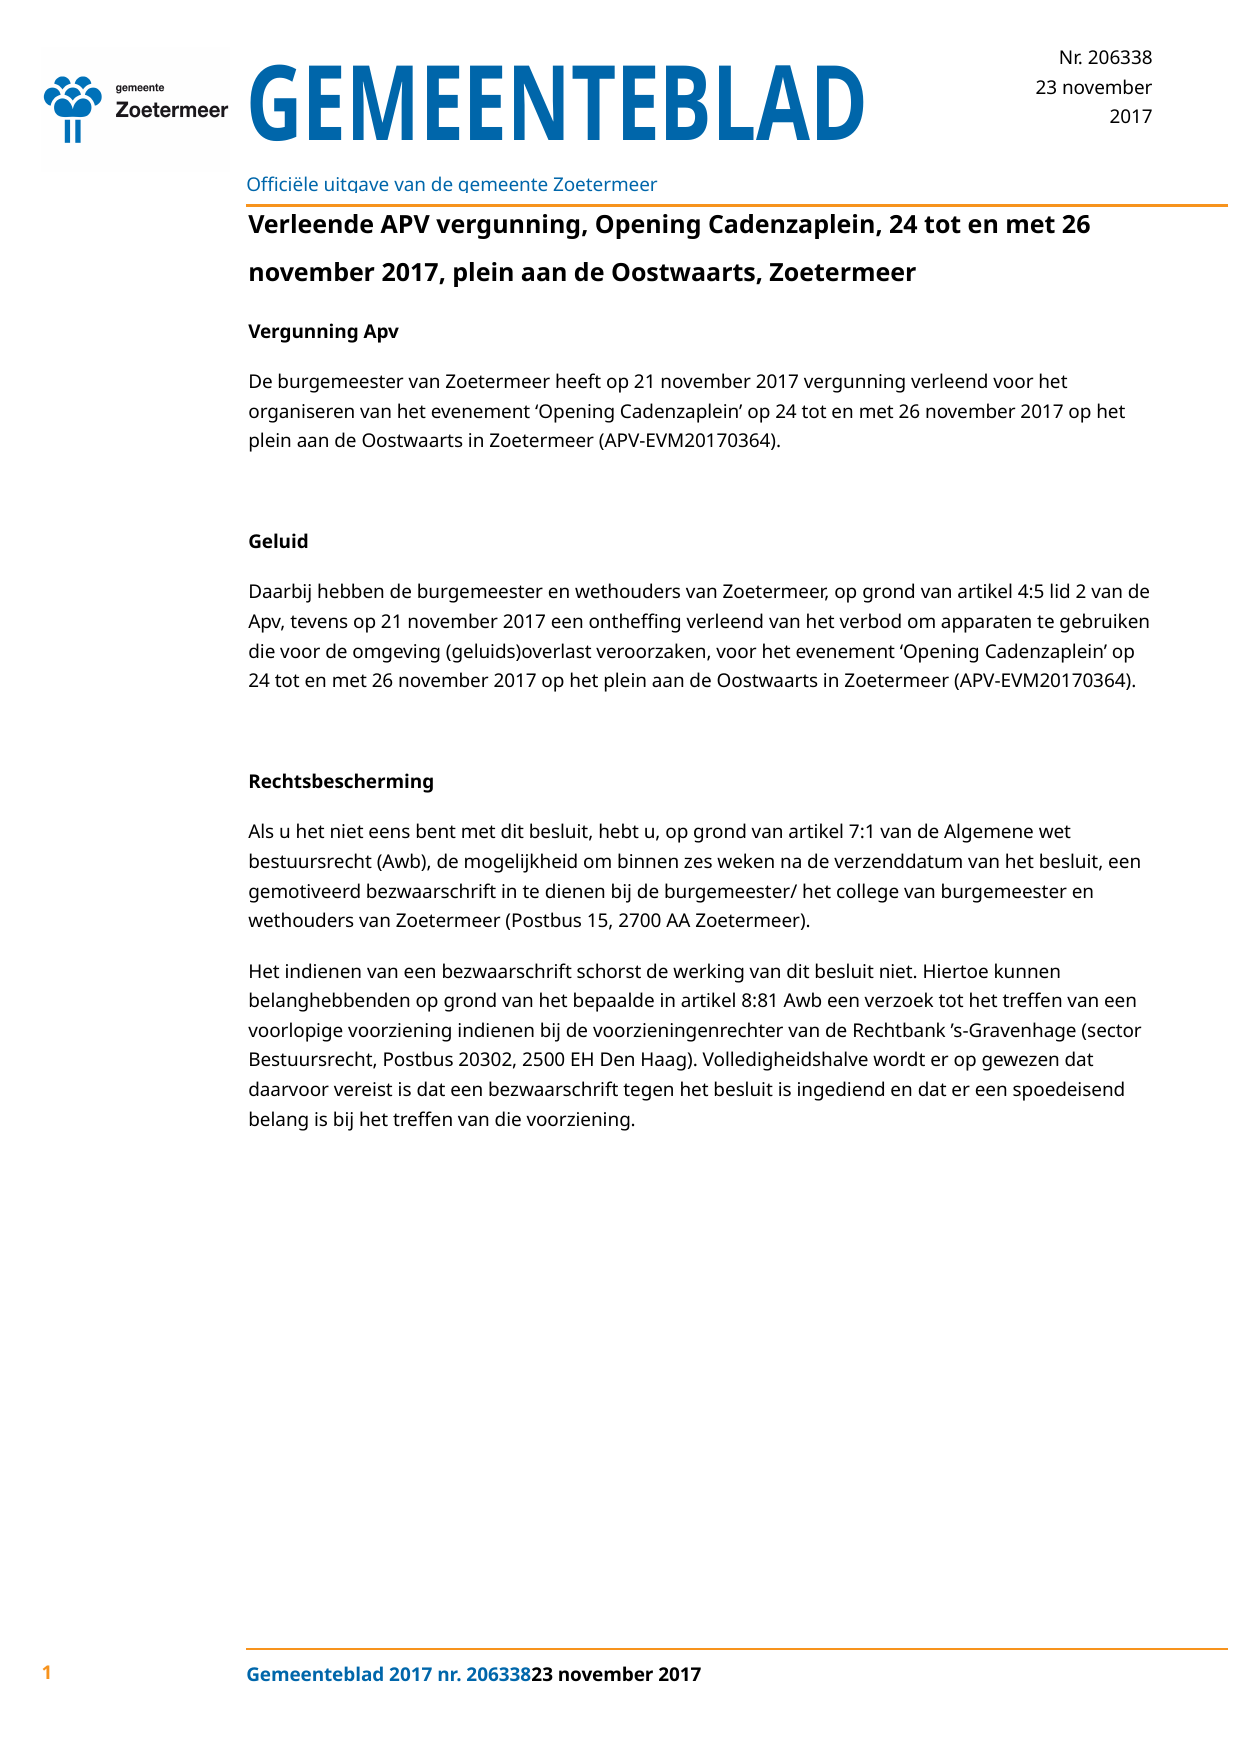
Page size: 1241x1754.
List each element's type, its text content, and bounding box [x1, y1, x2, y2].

text Geluid [248, 528, 1152, 554]
text Daarbij hebben de burgemeester en wethouders van Zoetermeer, op grond van artikel 4:5 lid 2 van de Apv, tevens op 21 november 2017 een ontheffing verleend van het verbod om apparaten te gebruiken die voor de omgeving (geluids)overlast veroorzaken, voor het evenement ‘Opening Cadenzaplein’ op 24 tot en met 26 november 2017 op het plein aan de Oostwaarts in Zoetermeer (APV-EVM20170364). [248, 579, 1152, 693]
text Als u het niet eens bent met dit besluit, hebt u, op grond van artikel 7:1 van de Algemene wet bestuursrecht (Awb), de mogelijkheid om binnen zes weken na de verzenddatum van het besluit, een gemotiveerd bezwaarschrift in te dienen bij de burgemeester/ het college van burgemeester en wethouders van Zoetermeer (Postbus 15, 2700 AA Zoetermeer). [248, 819, 1152, 933]
text De burgemeester van Zoetermeer heeft op 21 november 2017 vergunning verleend voor het organiseren van het evenement ‘Opening Cadenzaplein’ op 24 tot en met 26 november 2017 op het plein aan de Oostwaarts in Zoetermeer (APV-EVM20170364). [248, 368, 1152, 453]
picture [41, 47, 231, 172]
text Het indienen van een bezwaarschrift schorst de werking van dit besluit niet. Hiertoe kunnen belanghebbenden op grond van het bepaalde in artikel 8:81 Awb een verzoek tot het treffen van een voorlopige voorziening indienen bij de voorzieningenrechter van de Rechtbank ’s-Gravenhage (sector Bestuursrecht, Postbus 20302, 2500 EH Den Haag). Volledigheidshalve wordt er op gewezen dat daarvoor vereist is dat een bezwaarschrift tegen het besluit is ingediend en dat er een spoedeisend belang is bij het treffen van die voorziening. [248, 958, 1152, 1132]
text Rechtsbescherming [248, 768, 1152, 794]
text Verleende APV vergunning, Opening Cadenzaplein, 24 tot en met 26 november 2017, plein aan de Oostwaarts, Zoetermeer [248, 207, 1152, 288]
text Vergunning Apv [248, 318, 1152, 344]
